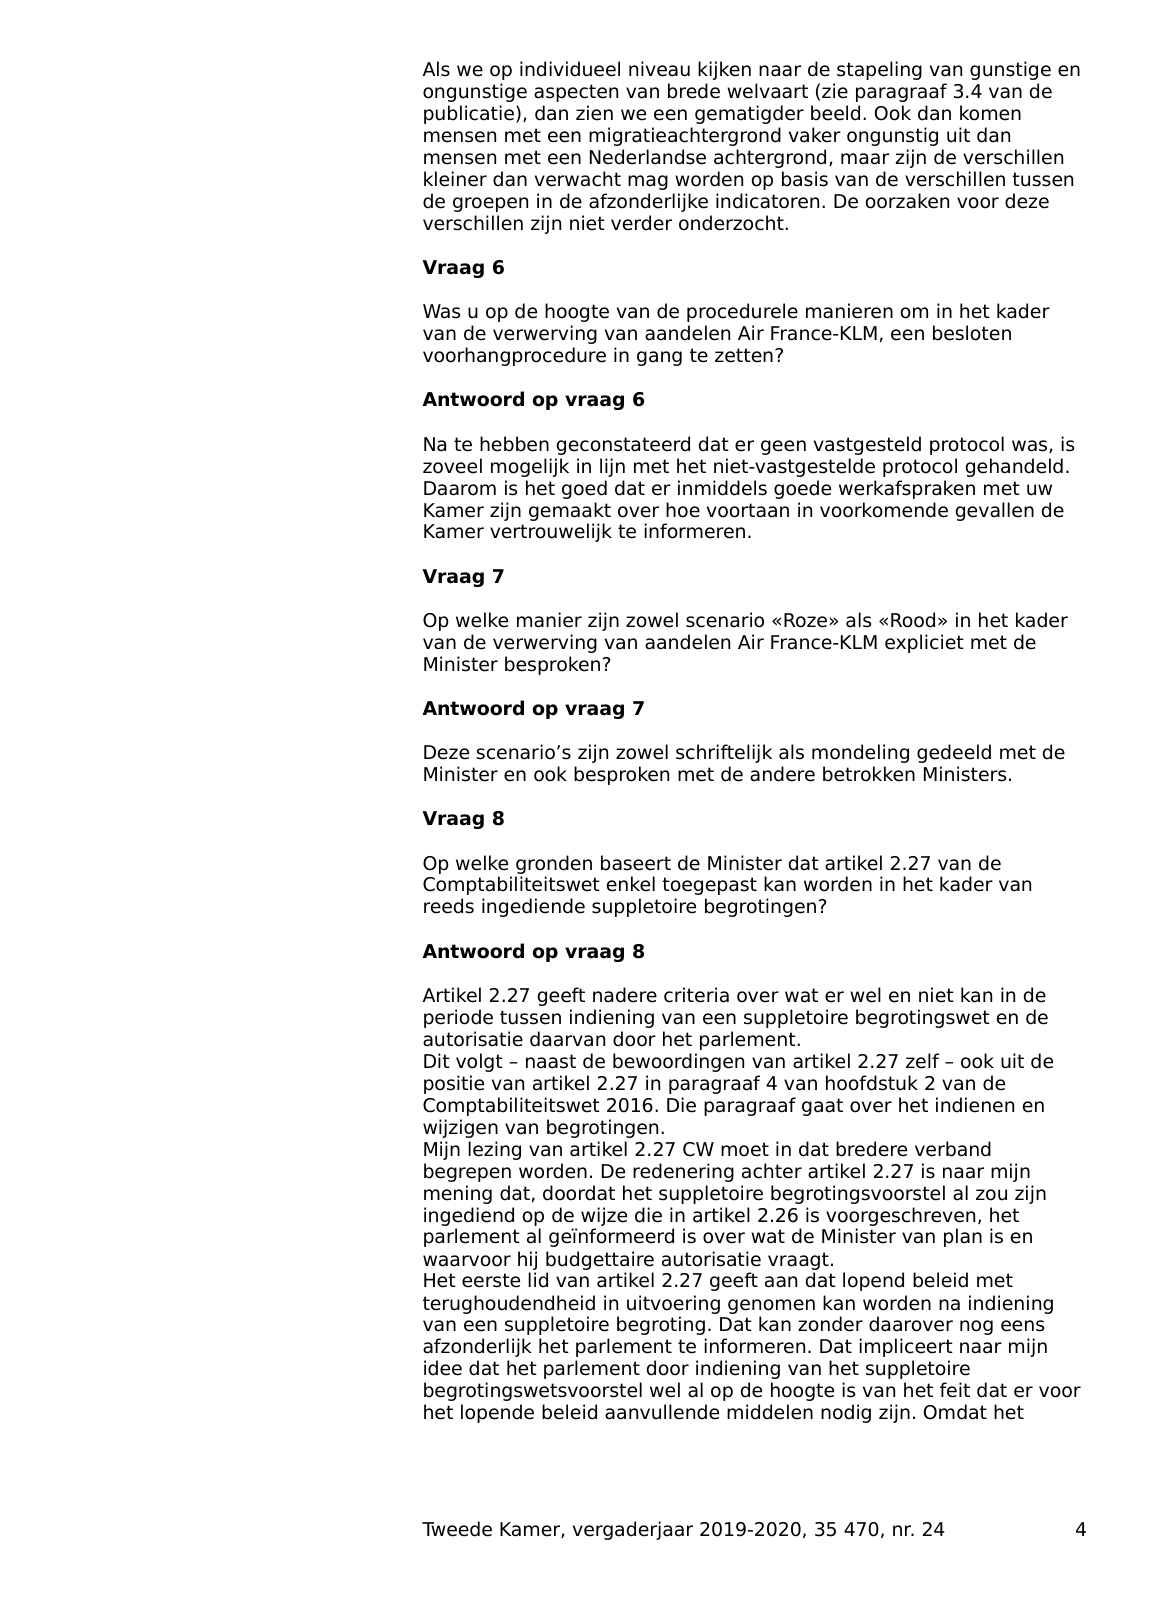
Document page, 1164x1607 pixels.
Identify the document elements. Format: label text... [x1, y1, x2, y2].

text Artikel 2.27 geeft nadere criteria over wat er wel en niet kan in de periode tussen indiening van een suppletoire begrotingswet en de autorisatie daarvan door het parlement. [422, 985, 1087, 1051]
text Op welke manier zijn zowel scenario «Roze» als «Rood» in het kader van de verwerving van aandelen Air France-KLM expliciet met de Minister besproken? [422, 610, 1087, 676]
subtitle Vraag 6 [422, 257, 1087, 279]
subtitle Antwoord op vraag 8 [422, 941, 1087, 962]
subtitle Antwoord op vraag 6 [422, 389, 1087, 411]
subtitle Vraag 7 [422, 566, 1087, 588]
text Als we op individueel niveau kijken naar de stapeling van gunstige en ongunstige aspecten van brede welvaart (zie paragraaf 3.4 van de publicatie), dan zien we een gematigder beeld. Ook dan komen mensen met een migratieachtergrond vaker ongunstig uit dan mensen met een Nederlandse achtergrond, maar zijn de verschillen kleiner dan verwacht mag worden op basis van de verschillen tussen de groepen in de afzonderlijke indicatoren. De oorzaken voor deze verschillen zijn niet verder onderzocht. [422, 59, 1087, 235]
text Na te hebben geconstateerd dat er geen vastgesteld protocol was, is zoveel mogelijk in lijn met het niet-vastgestelde protocol gehandeld. Daarom is het goed dat er inmiddels goede werkafspraken met uw Kamer zijn gemaakt over hoe voortaan in voorkomende gevallen de Kamer vertrouwelijk te informeren. [422, 433, 1087, 543]
text Deze scenario’s zijn zowel schriftelijk als mondeling gedeeld met de Minister en ook besproken met de andere betrokken Ministers. [422, 742, 1087, 786]
subtitle Vraag 8 [422, 808, 1087, 830]
text Het eerste lid van artikel 2.27 geeft aan dat lopend beleid met terughoudendheid in uitvoering genomen kan worden na indiening van een suppletoire begroting. Dat kan zonder daarover nog eens afzonderlijk het parlement te informeren. Dat impliceert naar mijn idee dat het parlement door indiening van het suppletoire begrotingswetsvoorstel wel al op de hoogte is van het feit dat er voor het lopende beleid aanvullende middelen nodig zijn. Omdat het [422, 1270, 1087, 1424]
text Was u op de hoogte van de procedurele manieren om in het kader van de verwerving van aandelen Air France-KLM, een besloten voorhangprocedure in gang te zetten? [422, 301, 1087, 367]
subtitle Antwoord op vraag 7 [422, 698, 1087, 720]
text Op welke gronden baseert de Minister dat artikel 2.27 van de Comptabiliteitswet enkel toegepast kan worden in het kader van reeds ingediende suppletoire begrotingen? [422, 852, 1087, 918]
text Mijn lezing van artikel 2.27 CW moet in dat bredere verband begrepen worden. De redenering achter artikel 2.27 is naar mijn mening dat, doordat het suppletoire begrotingsvoorstel al zou zijn ingediend op de wijze die in artikel 2.26 is voorgeschreven, het parlement al geïnformeerd is over wat de Minister van plan is en waarvoor hij budgettaire autorisatie vraagt. [422, 1138, 1087, 1270]
text Dit volgt – naast de bewoordingen van artikel 2.27 zelf – ook uit de positie van artikel 2.27 in paragraaf 4 van hoofdstuk 2 van de Comptabiliteitswet 2016. Die paragraaf gaat over het indienen en wijzigen van begrotingen. [422, 1051, 1087, 1138]
